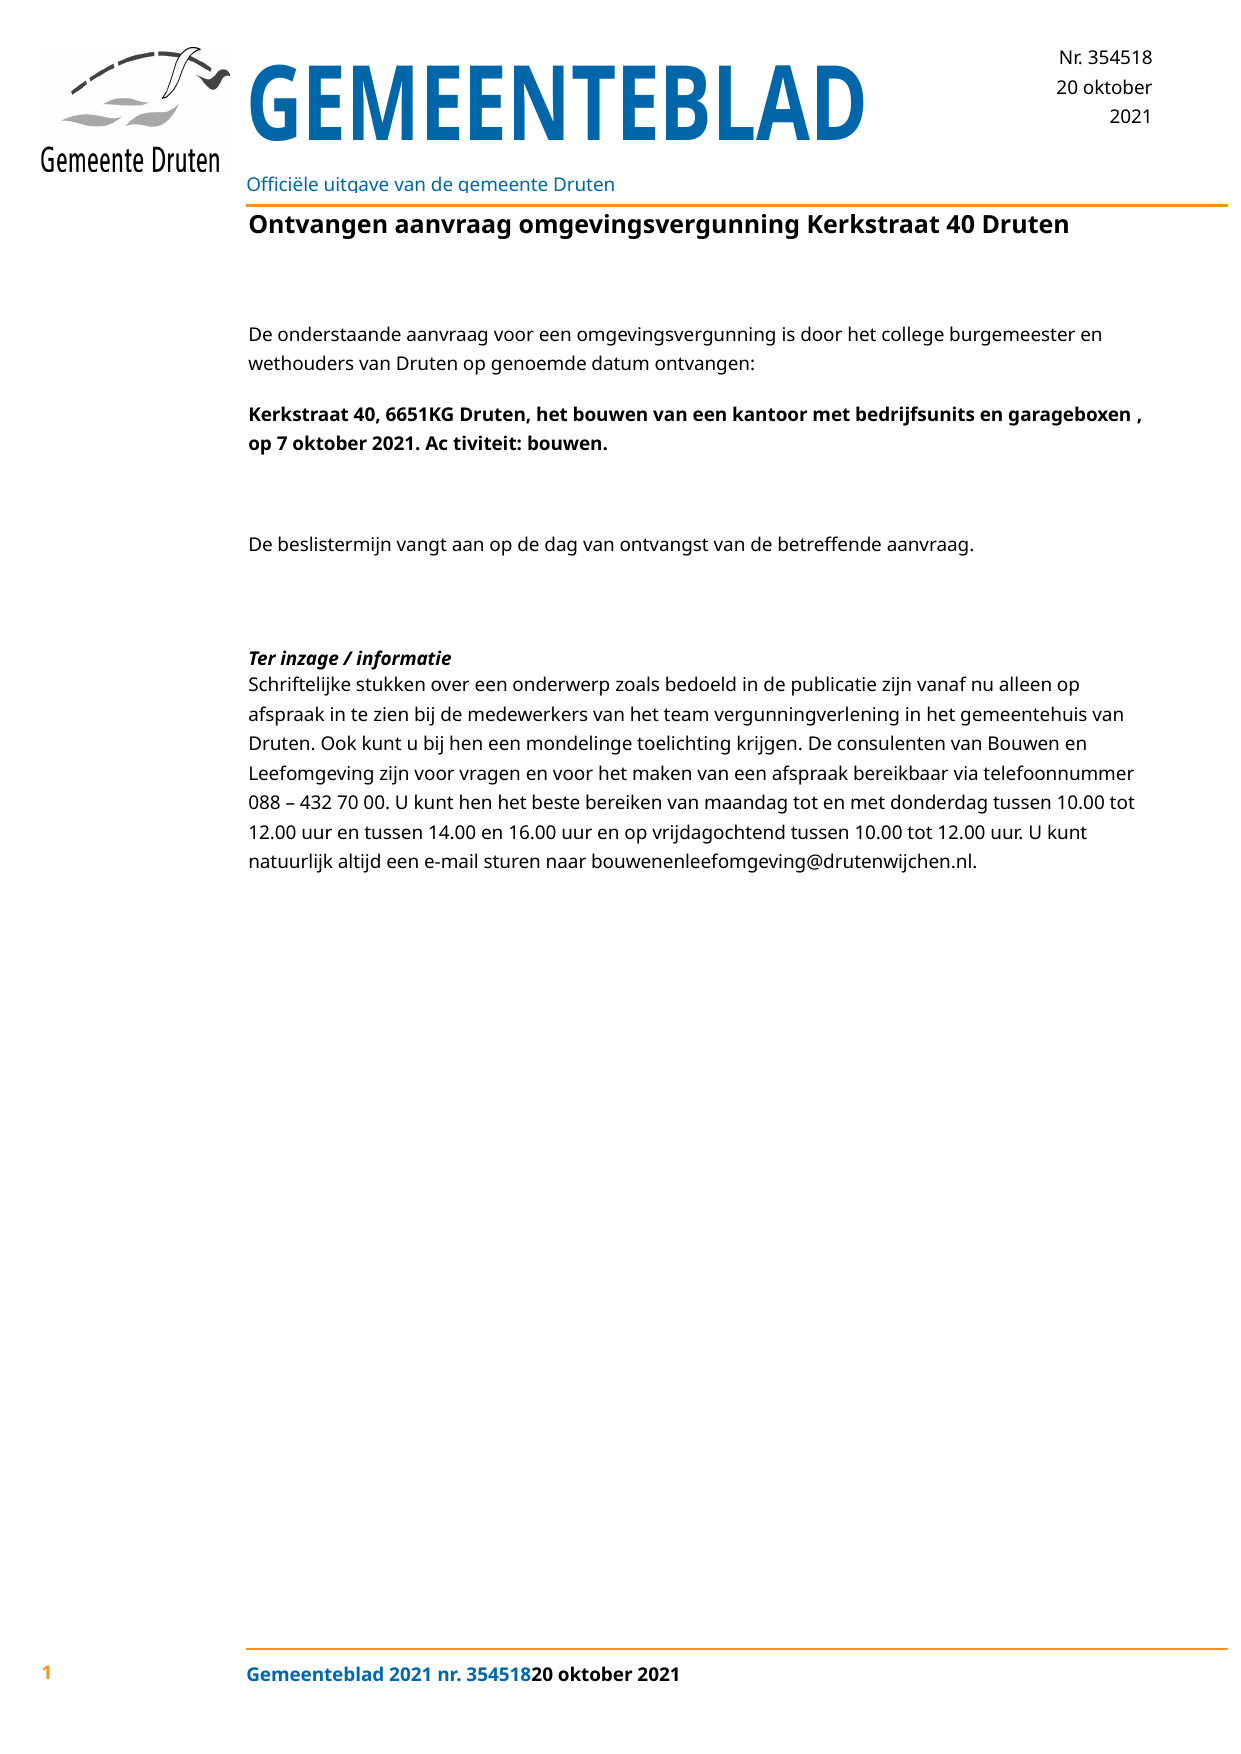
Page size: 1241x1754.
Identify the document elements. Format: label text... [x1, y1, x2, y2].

text De beslistermijn vangt aan op de dag van ontvangst van de betreffende aanvraag. [248, 531, 1152, 557]
text De onderstaande aanvraag voor een omgevingsvergunning is door het college burgemeester en wethouders van Druten op genoemde datum ontvangen: [248, 321, 1152, 376]
text Kerkstraat 40, 6651KG Druten, het bouwen van een kantoor met bedrijfsunits en garageboxen , op 7 oktober 2021. Ac tiviteit: bouwen. [248, 401, 1152, 456]
text Ontvangen aanvraag omgevingsvergunning Kerkstraat 40 Druten [248, 207, 1152, 241]
picture [41, 47, 231, 172]
text Ter inzage / informatie [248, 646, 1152, 671]
text Schriftelijke stukken over een onderwerp zoals bedoeld in de publicatie zijn vanaf nu alleen op afspraak in te zien bij de medewerkers van het team vergunningverlening in het gemeentehuis van Druten. Ook kunt u bij hen een mondelinge toelichting krijgen. De consulenten van Bouwen en Leefomgeving zijn voor vragen en voor het maken van een afspraak bereikbaar via telefoonnummer 088 – 432 70 00. U kunt hen het beste bereiken van maandag tot en met donderdag tussen 10.00 tot 12.00 uur en tussen 14.00 en 16.00 uur en op vrijdagochtend tussen 10.00 tot 12.00 uur. U kunt natuurlijk altijd een e-mail sturen naar bouwenenleefomgeving@drutenwijchen.nl. [248, 671, 1152, 874]
